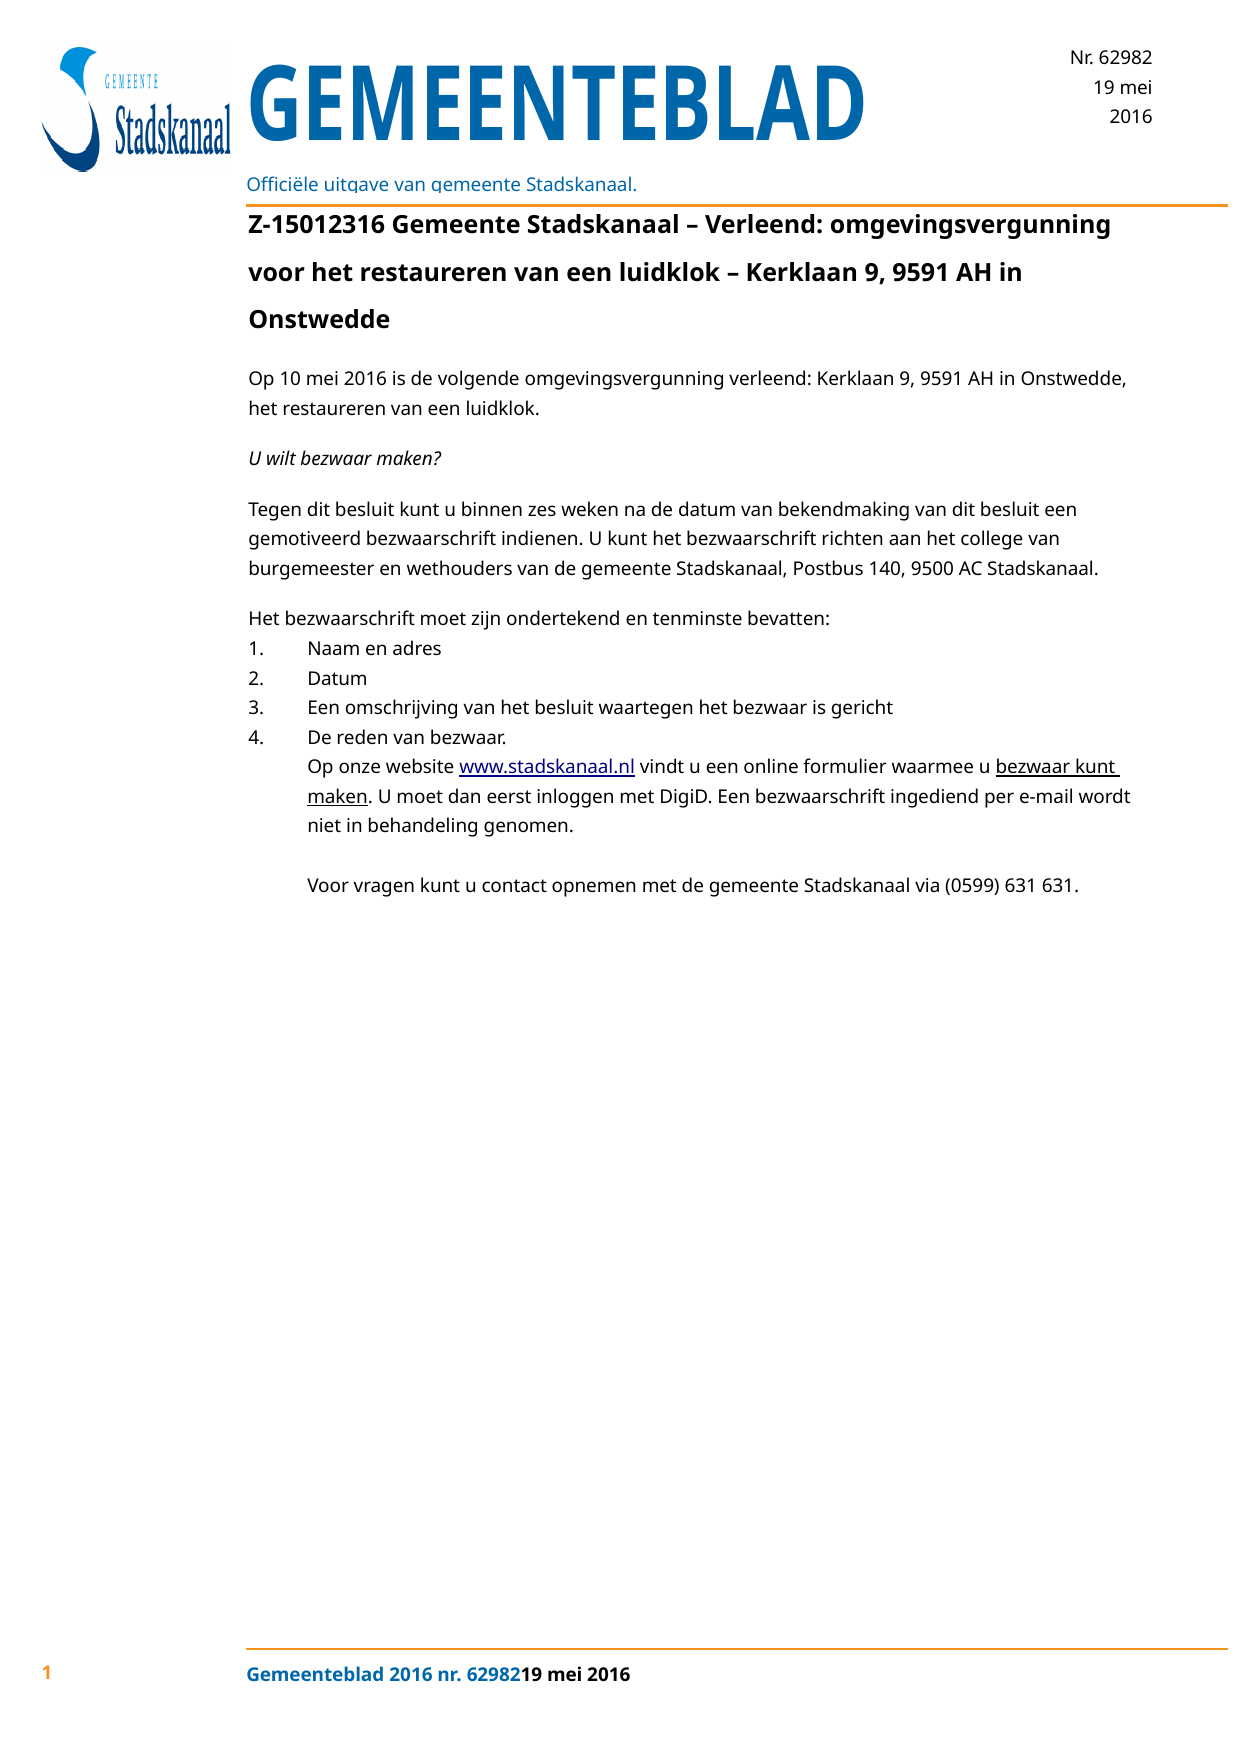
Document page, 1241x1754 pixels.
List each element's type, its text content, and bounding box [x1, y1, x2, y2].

text Z-15012316 Gemeente Stadskanaal – Verleend: omgevingsvergunning voor het restaureren van een luidklok – Kerklaan 9, 9591 AH in Onstwedde [248, 207, 1152, 336]
text Op 10 mei 2016 is de volgende omgevingsvergunning verleend: Kerklaan 9, 9591 AH in Onstwedde, het restaureren van een luidklok. [248, 366, 1152, 421]
text Het bezwaarschrift moet zijn ondertekend en tenminste bevatten: [248, 606, 1152, 631]
list De reden van bezwaar. [248, 724, 1152, 749]
list Een omschrijving van het besluit waartegen het bezwaar is gericht [248, 694, 1152, 720]
picture [41, 47, 231, 172]
text Tegen dit besluit kunt u binnen zes weken na de datum van bekendmaking van dit besluit een gemotiveerd bezwaarschrift indienen. U kunt het bezwaarschrift richten aan het college van burgemeester en wethouders van de gemeente Stadskanaal, Postbus 140, 9500 AC Stadskanaal. [248, 496, 1152, 581]
list Op onze website www.stadskanaal.nl vindt u een online formulier waarmee u bezwaar kunt maken. U moet dan eerst inloggen met DigiD. Een bezwaarschrift ingediend per e-mail wordt niet in behandeling genomen. [248, 753, 1152, 838]
list Datum [248, 665, 1152, 690]
list Voor vragen kunt u contact opnemen met de gemeente Stadskanaal via (0599) 631 631. [248, 872, 1152, 897]
list Naam en adres [248, 635, 1152, 661]
text U wilt bezwaar maken? [248, 446, 1152, 471]
